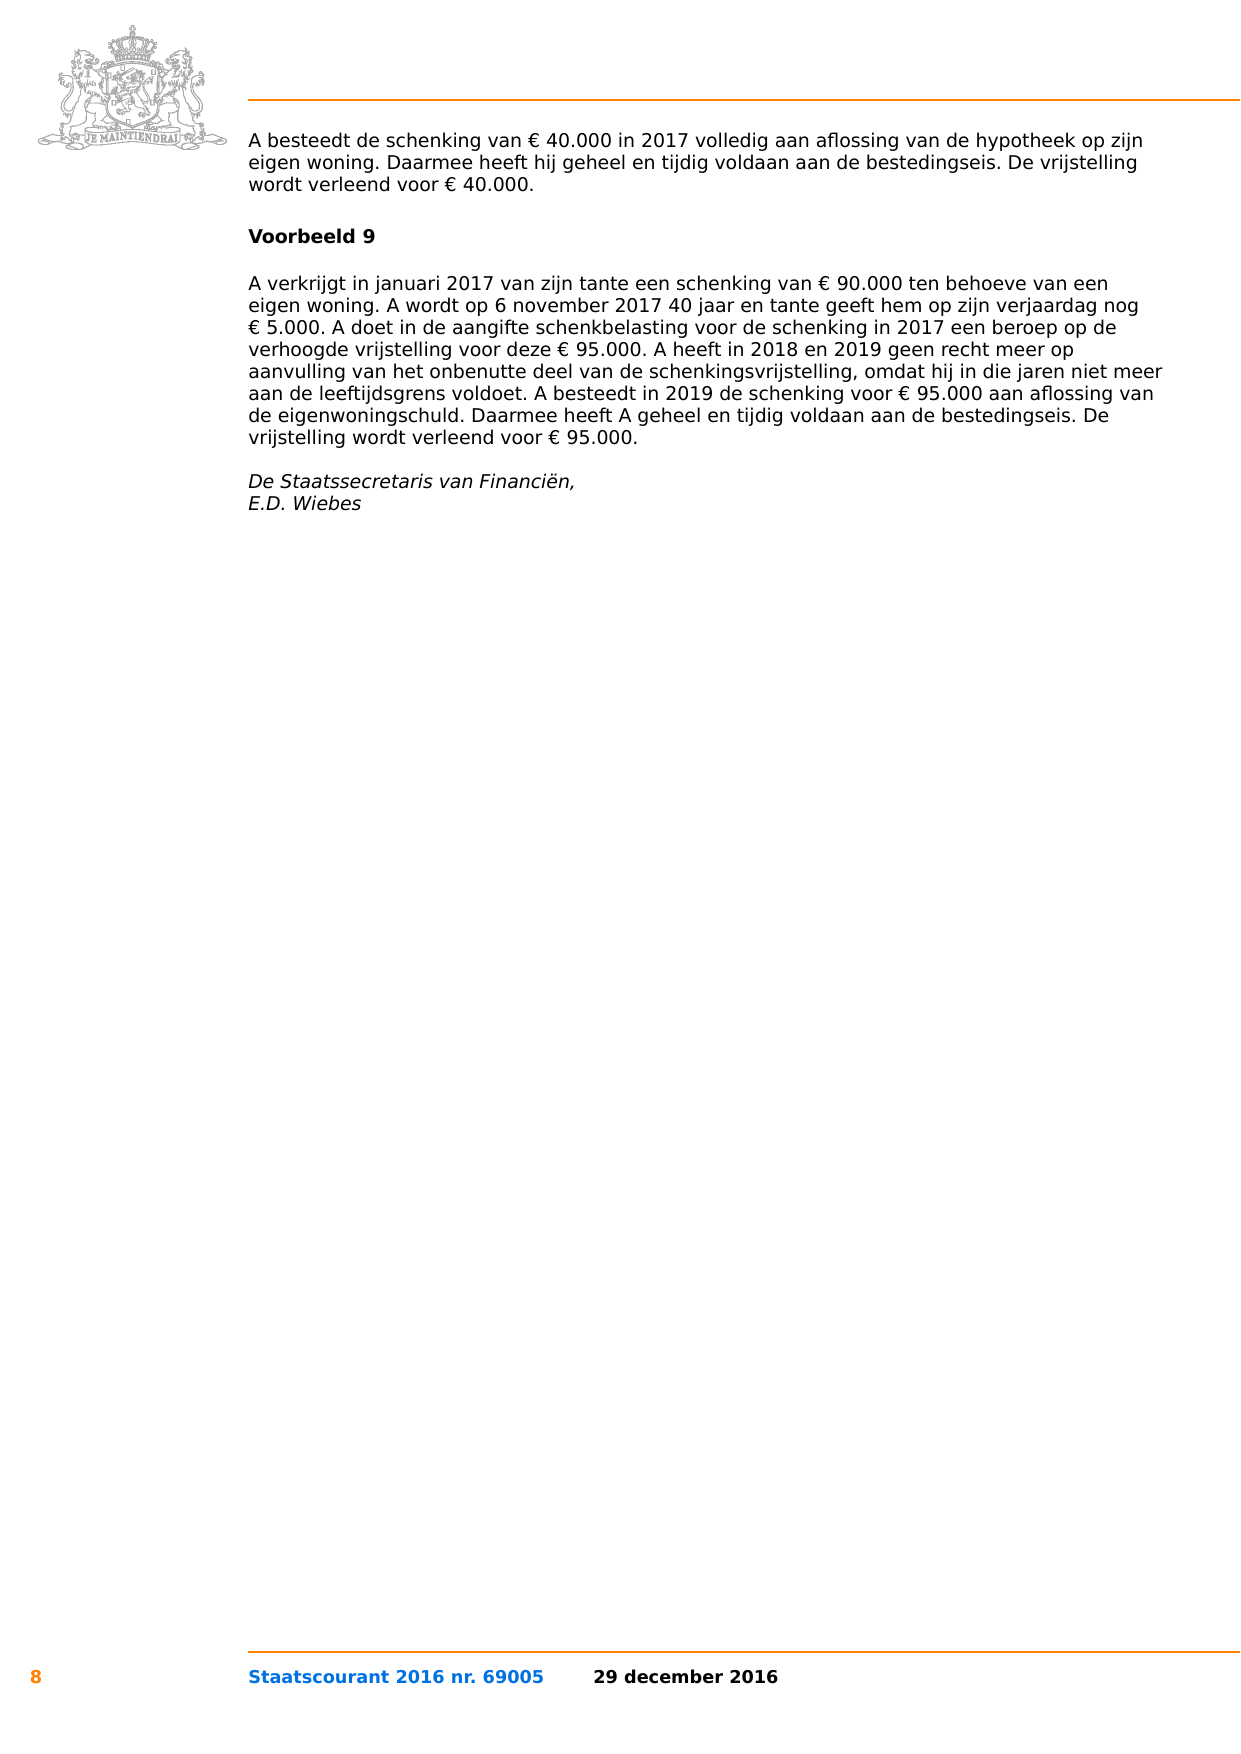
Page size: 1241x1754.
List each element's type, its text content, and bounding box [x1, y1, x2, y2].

text A besteedt de schenking van € 40.000 in 2017 volledig aan aflossing van de hypotheek op zijn eigen woning. Daarmee heeft hij geheel en tijdig voldaan aan de bestedingseis. De vrijstelling wordt verleend voor € 40.000. [248, 130, 1163, 196]
picture [38, 25, 227, 150]
text A verkrijgt in januari 2017 van zijn tante een schenking van € 90.000 ten behoeve van een eigen woning. A wordt op 6 november 2017 40 jaar en tante geeft hem op zijn verjaardag nog € 5.000. A doet in de aangifte schenkbelasting voor de schenking in 2017 een beroep op de verhoogde vrijstelling voor deze € 95.000. A heeft in 2018 en 2019 geen recht meer op aanvulling van het onbenutte deel van de schenkingsvrijstelling, omdat hij in die jaren niet meer aan de leeftijdsgrens voldoet. A besteedt in 2019 de schenking voor € 95.000 aan aflossing van de eigenwoningschuld. Daarmee heeft A geheel en tijdig voldaan aan de bestedingseis. De vrijstelling wordt verleend voor € 95.000. [248, 273, 1163, 449]
subtitle Voorbeeld 9 [248, 226, 1163, 248]
text De Staatssecretaris van Financiën, E.D. Wiebes [248, 471, 1163, 514]
